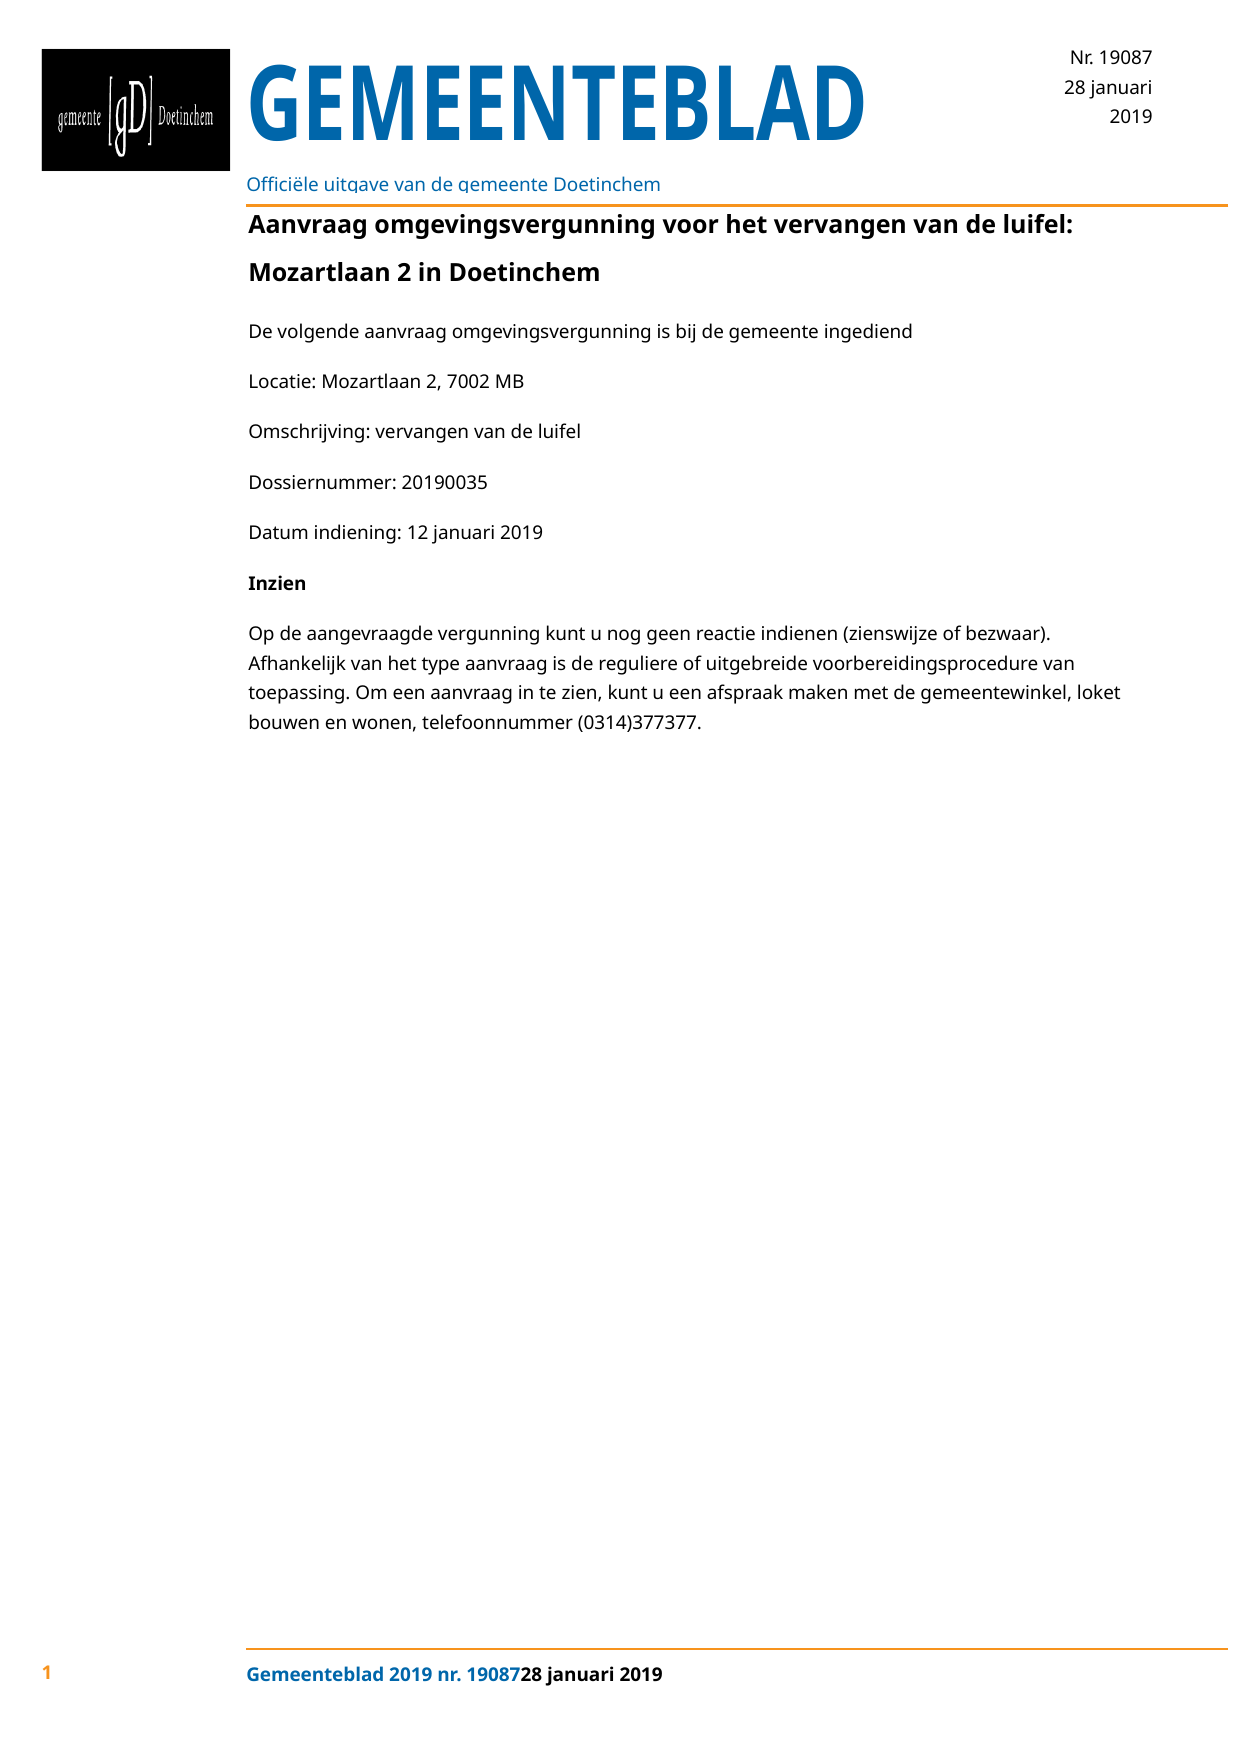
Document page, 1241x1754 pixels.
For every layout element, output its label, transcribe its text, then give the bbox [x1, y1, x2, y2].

text De volgende aanvraag omgevingsvergunning is bij de gemeente ingediend [248, 318, 1152, 344]
text Locatie: Mozartlaan 2, 7002 MB [248, 368, 1152, 394]
text Inzien [248, 570, 1152, 596]
text Dossiernummer: 20190035 [248, 469, 1152, 495]
text Aanvraag omgevingsvergunning voor het vervangen van de luifel: Mozartlaan 2 in Doetinchem [248, 207, 1152, 288]
text Omschrijving: vervangen van de luifel [248, 419, 1152, 444]
text Datum indiening: 12 januari 2019 [248, 519, 1152, 545]
picture [41, 47, 231, 172]
text Op de aangevraagde vergunning kunt u nog geen reactie indienen (zienswijze of bezwaar). Afhankelijk van het type aanvraag is de reguliere of uitgebreide voorbereidingsprocedure van toepassing. Om een aanvraag in te zien, kunt u een afspraak maken met de gemeentewinkel, loket bouwen en wonen, telefoonnummer (0314)377377. [248, 620, 1152, 735]
